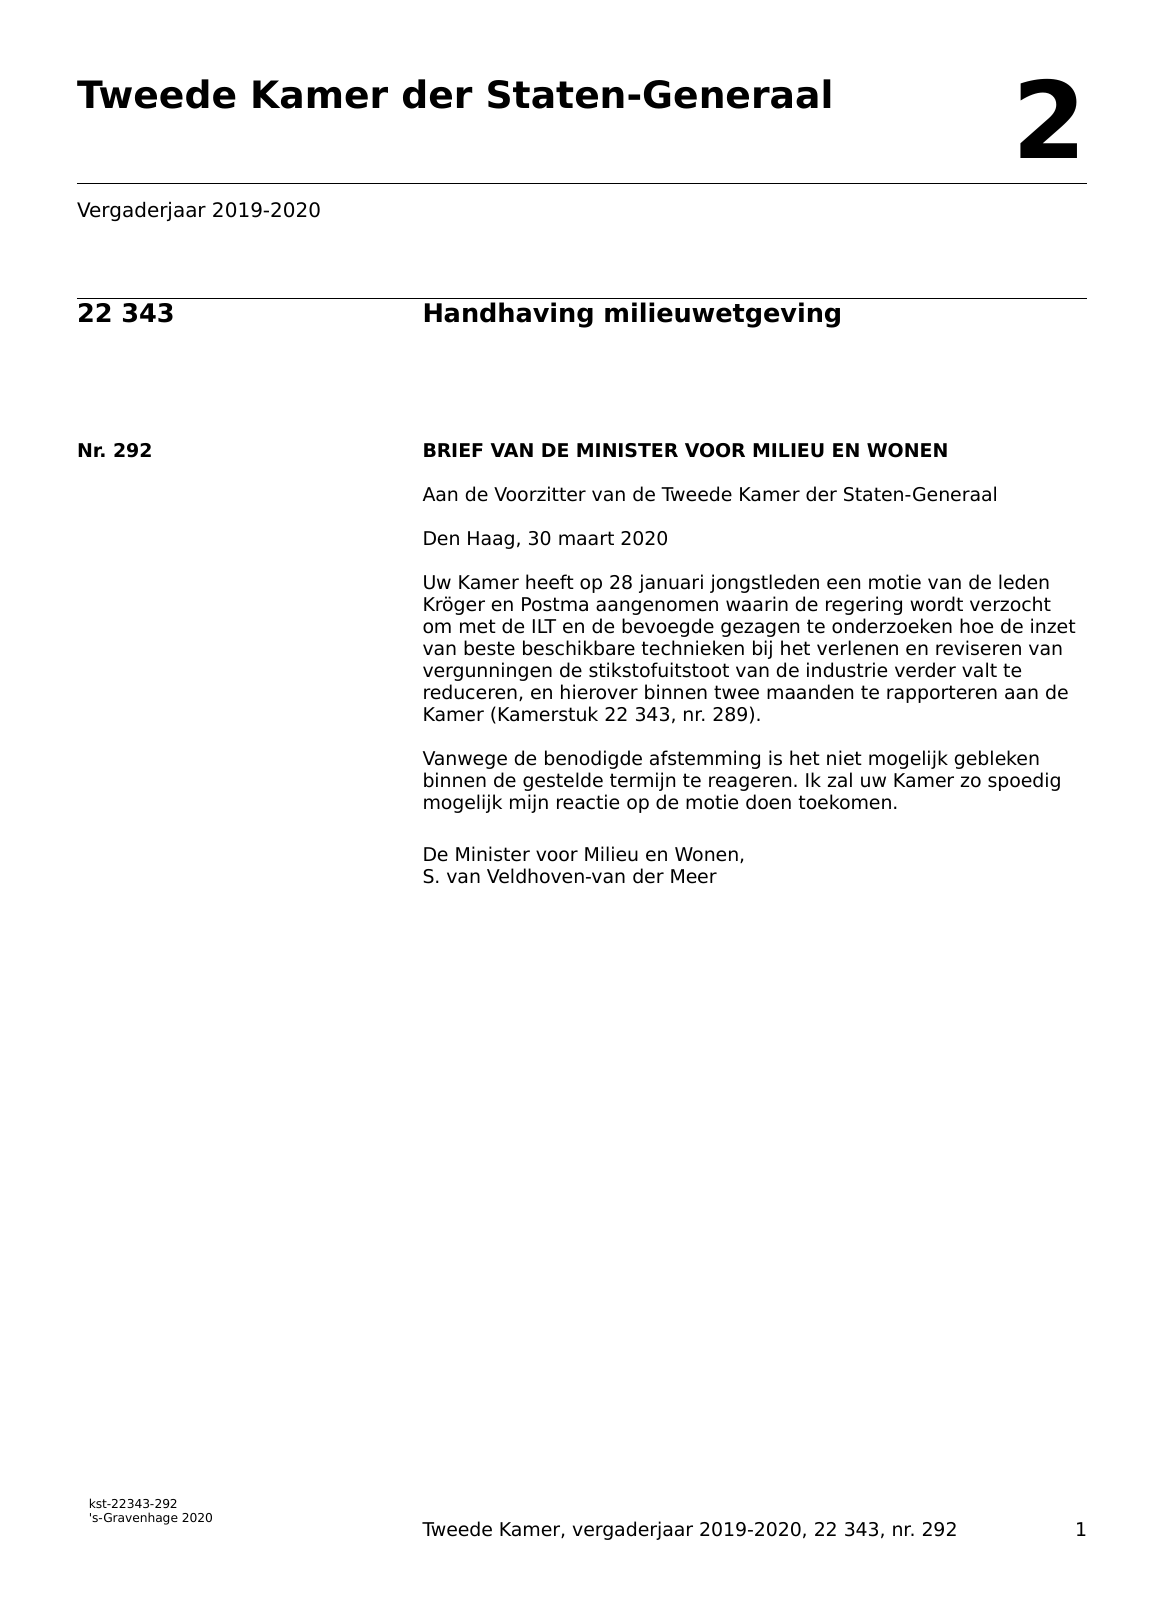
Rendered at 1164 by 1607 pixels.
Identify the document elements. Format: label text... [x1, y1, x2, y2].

table_header Tweede Kamer der Staten-Generaal [77, 59, 886, 183]
text Den Haag, 30 maart 2020 [422, 528, 1087, 550]
text 's-Gravenhage 2020 [88, 1511, 323, 1525]
table_header 2 [886, 59, 1087, 183]
table_cell Vergaderjaar 2019-2020 [77, 184, 1087, 298]
text kst-22343-292 [88, 1497, 323, 1511]
text Uw Kamer heeft op 28 januari jongstleden een motie van de leden Kröger en Postma aangenomen waarin de regering wordt verzocht om met de ILT en de bevoegde gezagen te onderzoeken hoe de inzet van beste beschikbare technieken bij het verlenen en reviseren van vergunningen de stikstofuitstoot van de industrie verder valt te reduceren, en hierover binnen twee maanden te rapporteren aan de Kamer (Kamerstuk 22 343, nr. 289). [422, 572, 1087, 726]
subtitle 22 343 Handhaving milieuwetgeving [77, 299, 1087, 329]
text De Minister voor Milieu en Wonen, S. van Veldhoven-van der Meer [422, 844, 1087, 888]
text Aan de Voorzitter van de Tweede Kamer der Staten-Generaal [422, 484, 1087, 506]
subtitle Nr. 292 BRIEF VAN DE MINISTER VOOR MILIEU EN WONEN [77, 440, 1087, 462]
text Vanwege de benodigde afstemming is het niet mogelijk gebleken binnen de gestelde termijn te reageren. Ik zal uw Kamer zo spoedig mogelijk mijn reactie op de motie doen toekomen. [422, 748, 1087, 814]
